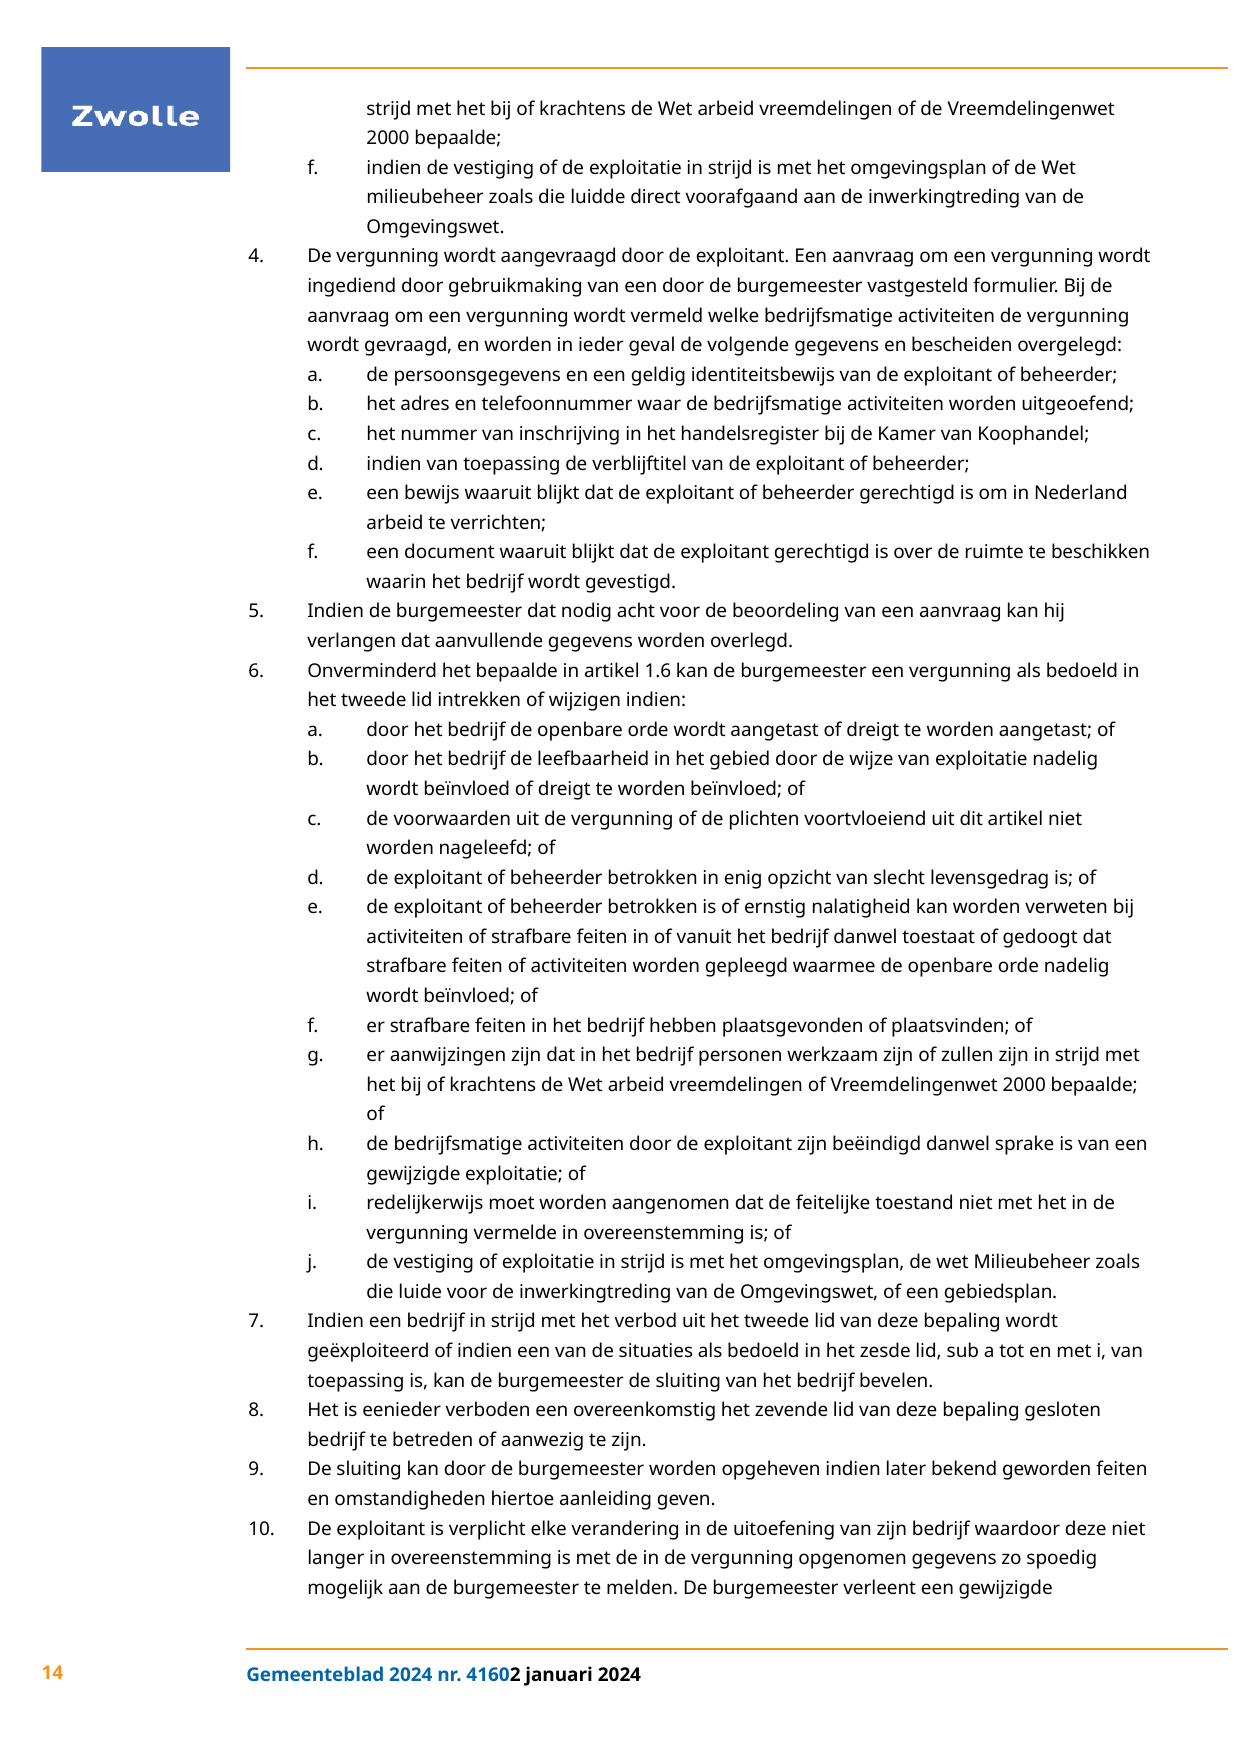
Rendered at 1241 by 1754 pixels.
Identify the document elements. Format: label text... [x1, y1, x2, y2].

list er strafbare feiten in het bedrijf hebben plaatsgevonden of plaatsvinden; of [307, 1012, 1152, 1038]
list Het is eenieder verboden een overeenkomstig het zevende lid van deze bepaling gesloten bedrijf te betreden of aanwezig te zijn. [248, 1396, 1152, 1452]
list het nummer van inschrijving in het handelsregister bij de Kamer van Koophandel; [307, 420, 1152, 446]
list redelijkerwijs moet worden aangenomen dat de feitelijke toestand niet met het in de vergunning vermelde in overeenstemming is; of [307, 1189, 1152, 1245]
list de vestiging of exploitatie in strijd is met het omgevingsplan, de wet Milieubeheer zoals die luide voor de inwerkingtreding van de Omgevingswet, of een gebiedsplan. [307, 1248, 1152, 1304]
picture [41, 47, 231, 172]
list De vergunning wordt aangevraagd door de exploitant. Een aanvraag om een vergunning wordt ingediend door gebruikmaking van een door de burgemeester vastgesteld formulier. Bij de aanvraag om een vergunning wordt vermeld welke bedrijfsmatige activiteiten de vergunning wordt gevraagd, en worden in ieder geval de volgende gegevens en bescheiden overgelegd: [248, 243, 1152, 357]
list de exploitant of beheerder betrokken is of ernstig nalatigheid kan worden verweten bij activiteiten of strafbare feiten in of vanuit het bedrijf danwel toestaat of gedoogt dat strafbare feiten of activiteiten worden gepleegd waarmee de openbare orde nadelig wordt beïnvloed; of [307, 893, 1152, 1008]
list Indien een bedrijf in strijd met het verbod uit het tweede lid van deze bepaling wordt geëxploiteerd of indien een van de situaties als bedoeld in het zesde lid, sub a tot en met i, van toepassing is, kan de burgemeester de sluiting van het bedrijf bevelen. [248, 1308, 1152, 1393]
list door het bedrijf de openbare orde wordt aangetast of dreigt te worden aangetast; of [307, 716, 1152, 742]
list de voorwaarden uit de vergunning of de plichten voortvloeiend uit dit artikel niet worden nageleefd; of [307, 805, 1152, 860]
list De sluiting kan door de burgemeester worden opgeheven indien later bekend geworden feiten en omstandigheden hiertoe aanleiding geven. [248, 1456, 1152, 1511]
list de exploitant of beheerder betrokken in enig opzicht van slecht levensgedrag is; of [307, 864, 1152, 890]
list er aanwijzingen zijn dat in het bedrijf personen werkzaam zijn of zullen zijn in strijd met het bij of krachtens de Wet arbeid vreemdelingen of Vreemdelingenwet 2000 bepaalde; of [307, 1041, 1152, 1126]
list het adres en telefoonnummer waar de bedrijfsmatige activiteiten worden uitgeoefend; [307, 391, 1152, 416]
list Onverminderd het bepaalde in artikel 1.6 kan de burgemeester een vergunning als bedoeld in het tweede lid intrekken of wijzigen indien: [248, 657, 1152, 712]
list indien de vestiging of de exploitatie in strijd is met het omgevingsplan of de Wet milieubeheer zoals die luidde direct voorafgaand aan de inwerkingtreding van de Omgevingswet. [307, 154, 1152, 239]
list een bewijs waaruit blijkt dat de exploitant of beheerder gerechtigd is om in Nederland arbeid te verrichten; [307, 479, 1152, 535]
list De exploitant is verplicht elke verandering in de uitoefening van zijn bedrijf waardoor deze niet langer in overeenstemming is met de in de vergunning opgenomen gegevens zo spoedig mogelijk aan de burgemeester te melden. De burgemeester verleent een gewijzigde [248, 1515, 1152, 1600]
list strijd met het bij of krachtens de Wet arbeid vreemdelingen of de Vreemdelingenwet 2000 bepaalde; [307, 95, 1152, 150]
list de persoonsgegevens en een geldig identiteitsbewijs van de exploitant of beheerder; [307, 361, 1152, 387]
list een document waaruit blijkt dat de exploitant gerechtigd is over de ruimte te beschikken waarin het bedrijf wordt gevestigd. [307, 538, 1152, 594]
list de bedrijfsmatige activiteiten door de exploitant zijn beëindigd danwel sprake is van een gewijzigde exploitatie; of [307, 1130, 1152, 1186]
list Indien de burgemeester dat nodig acht voor de beoordeling van een aanvraag kan hij verlangen dat aanvullende gegevens worden overlegd. [248, 598, 1152, 653]
list indien van toepassing de verblijftitel van de exploitant of beheerder; [307, 450, 1152, 476]
list door het bedrijf de leefbaarheid in het gebied door de wijze van exploitatie nadelig wordt beïnvloed of dreigt te worden beïnvloed; of [307, 746, 1152, 801]
